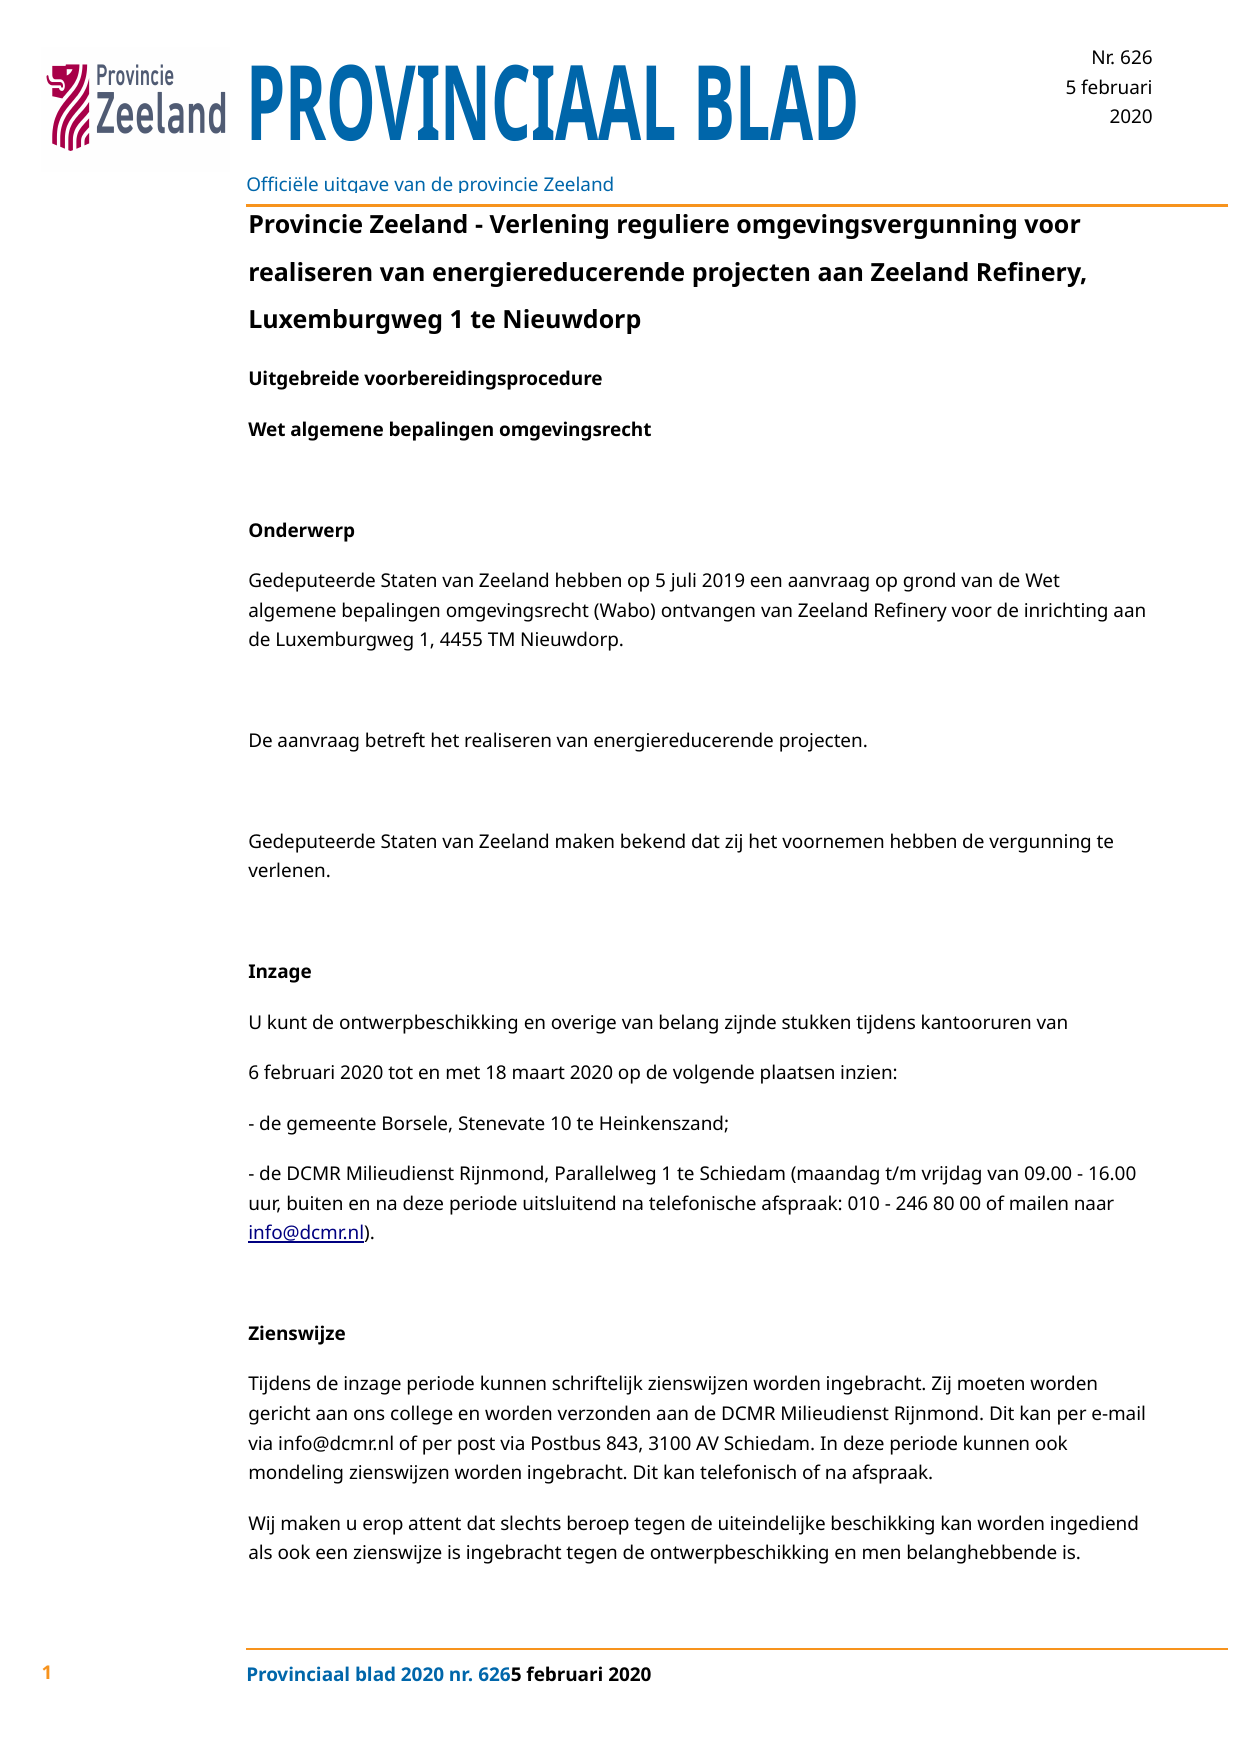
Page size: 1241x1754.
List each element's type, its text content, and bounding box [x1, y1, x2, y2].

text Gedeputeerde Staten van Zeeland hebben op 5 juli 2019 een aanvraag op grond van de Wet algemene bepalingen omgevingsrecht (Wabo) ontvangen van Zeeland Refinery voor de inrichting aan de Luxemburgweg 1, 4455 TM Nieuwdorp. [248, 567, 1152, 652]
text Zienswijze [248, 1320, 1152, 1346]
text Tijdens de inzage periode kunnen schriftelijk zienswijzen worden ingebracht. Zij moeten worden gericht aan ons college en worden verzonden aan de DCMR Milieudienst Rijnmond. Dit kan per e-mail via info@dcmr.nl of per post via Postbus 843, 3100 AV Schiedam. In deze periode kunnen ook mondeling zienswijzen worden ingebracht. Dit kan telefonisch of na afspraak. [248, 1371, 1152, 1485]
text Wij maken u erop attent dat slechts beroep tegen de uiteindelijke beschikking kan worden ingediend als ook een zienswijze is ingebracht tegen de ontwerpbeschikking en men belanghebbende is. [248, 1510, 1152, 1565]
text U kunt de ontwerpbeschikking en overige van belang zijnde stukken tijdens kantooruren van [248, 1009, 1152, 1034]
text 6 februari 2020 tot en met 18 maart 2020 op de volgende plaatsen inzien: [248, 1059, 1152, 1085]
text - de DCMR Milieudienst Rijnmond, Parallelweg 1 te Schiedam (maandag t/m vrijdag van 09.00 - 16.00 uur, buiten en na deze periode uitsluitend na telefonische afspraak: 010 - 246 80 00 of mailen naar info@dcmr.nl). [248, 1160, 1152, 1245]
text Inzage [248, 958, 1152, 984]
text Uitgebreide voorbereidingsprocedure [248, 366, 1152, 391]
text Gedeputeerde Staten van Zeeland maken bekend dat zij het voornemen hebben de vergunning te verlenen. [248, 828, 1152, 883]
picture [41, 47, 231, 172]
text Provincie Zeeland - Verlening reguliere omgevingsvergunning voor realiseren van energiereducerende projecten aan Zeeland Refinery, Luxemburgweg 1 te Nieuwdorp [248, 207, 1152, 336]
text De aanvraag betreft het realiseren van energiereducerende projecten. [248, 727, 1152, 753]
text Onderwerp [248, 517, 1152, 542]
text - de gemeente Borsele, Stenevate 10 te Heinkenszand; [248, 1110, 1152, 1135]
text Wet algemene bepalingen omgevingsrecht [248, 416, 1152, 442]
